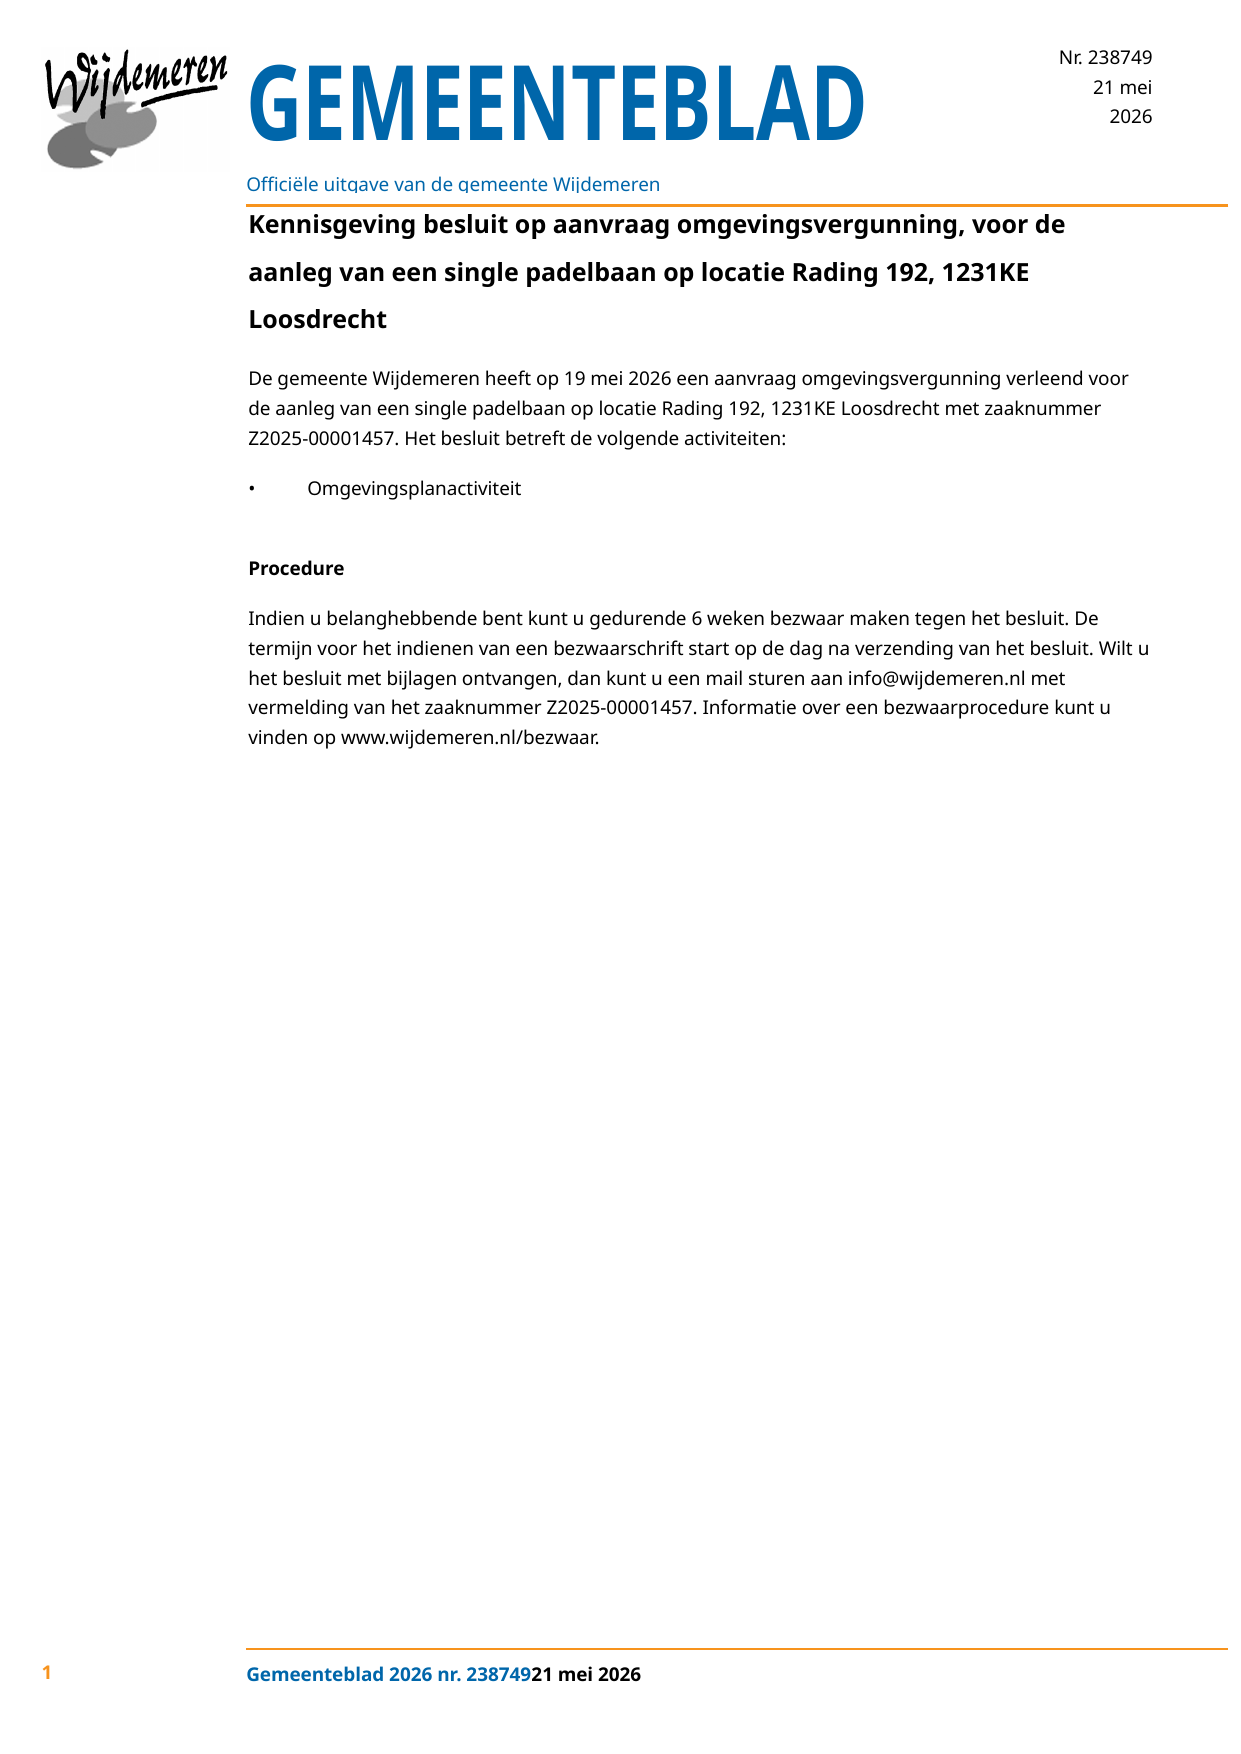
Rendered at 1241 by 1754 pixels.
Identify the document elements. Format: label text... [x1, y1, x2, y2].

text De gemeente Wijdemeren heeft op 19 mei 2026 een aanvraag omgevingsvergunning verleend voor de aanleg van een single padelbaan op locatie Rading 192, 1231KE Loosdrecht met zaaknummer Z2025-00001457. Het besluit betreft de volgende activiteiten: [248, 366, 1152, 450]
text Indien u belanghebbende bent kunt u gedurende 6 weken bezwaar maken tegen het besluit. De termijn voor het indienen van een bezwaarschrift start op de dag na verzending van het besluit. Wilt u het besluit met bijlagen ontvangen, dan kunt u een mail sturen aan info@wijdemeren.nl met vermelding van het zaaknummer Z2025-00001457. Informatie over een bezwaarprocedure kunt u vinden op www.wijdemeren.nl/bezwaar. [248, 606, 1152, 749]
picture [41, 47, 231, 172]
list Omgevingsplanactiviteit [248, 475, 1152, 501]
text Kennisgeving besluit op aanvraag omgevingsvergunning, voor de aanleg van een single padelbaan op locatie Rading 192, 1231KE Loosdrecht [248, 207, 1152, 336]
text Procedure [248, 555, 1152, 581]
